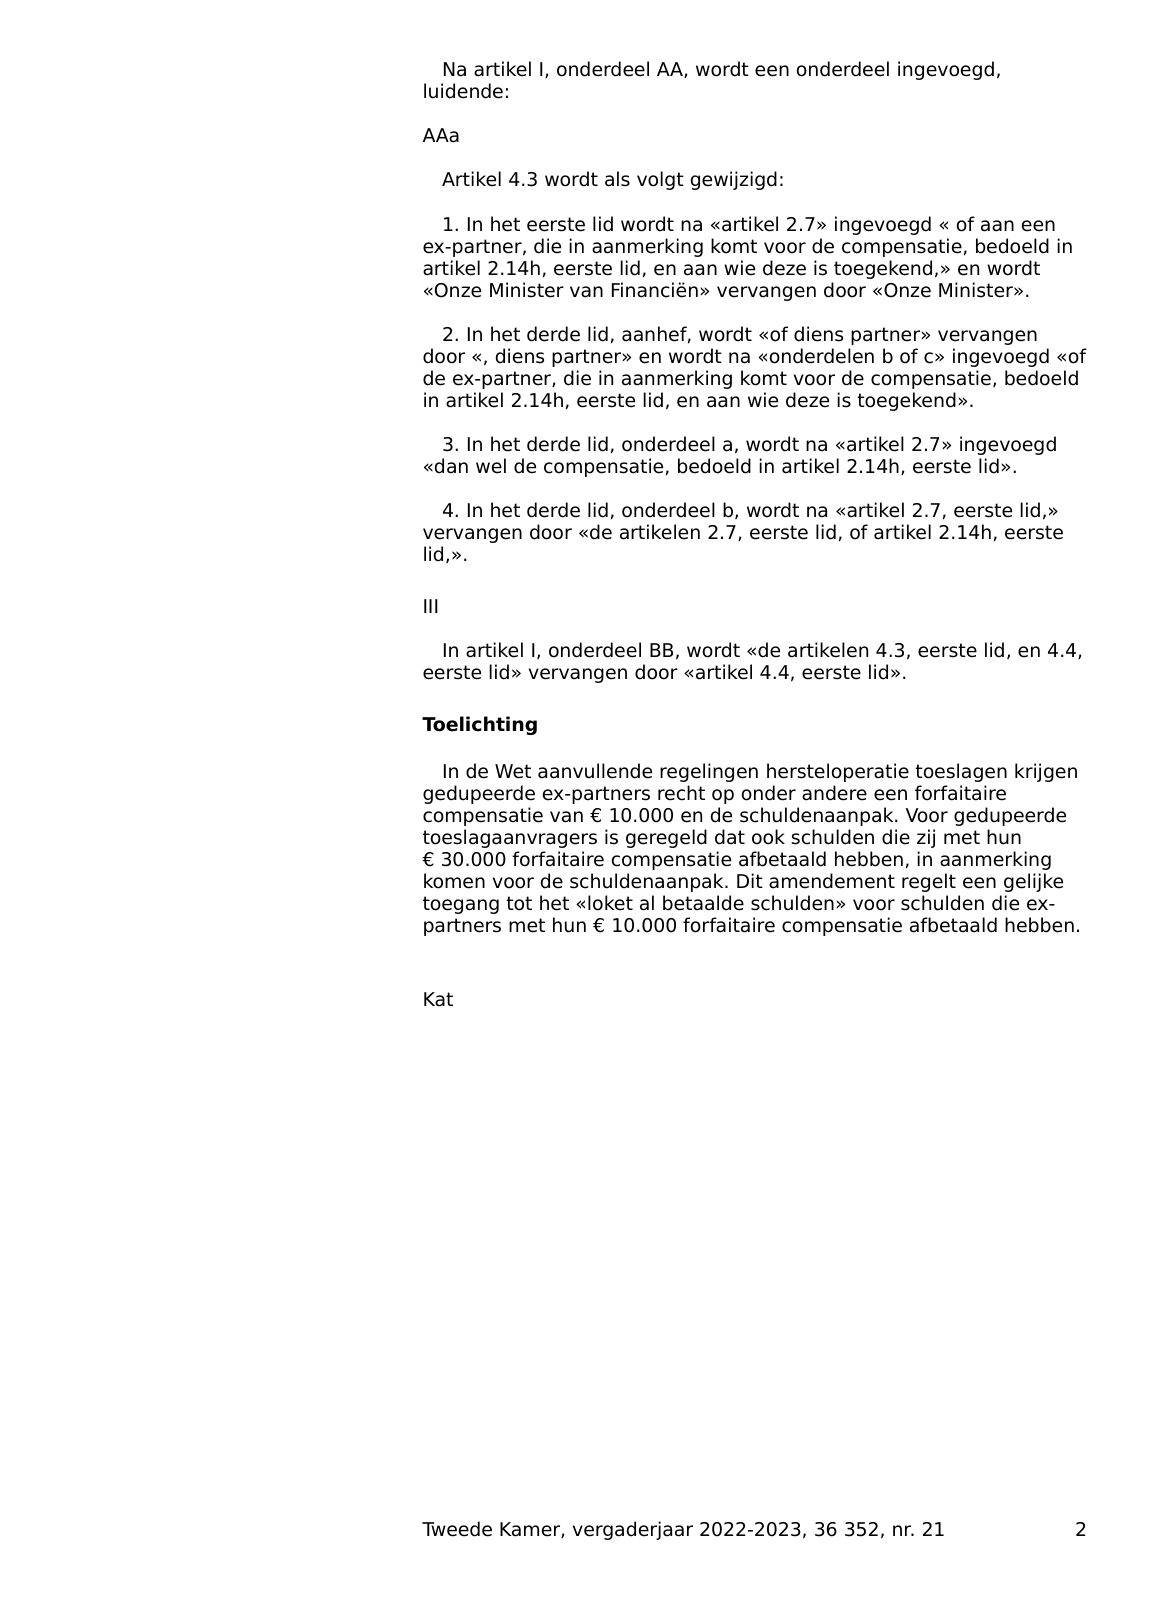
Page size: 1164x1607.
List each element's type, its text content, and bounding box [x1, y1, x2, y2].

text 2. In het derde lid, aanhef, wordt «of diens partner» vervangen door «, diens partner» en wordt na «onderdelen b of c» ingevoegd «of de ex-partner, die in aanmerking komt voor de compensatie, bedoeld in artikel 2.14h, eerste lid, en aan wie deze is toegekend». [422, 324, 1087, 412]
subtitle Toelichting [422, 714, 1087, 736]
text Artikel 4.3 wordt als volgt gewijzigd: [422, 169, 1087, 191]
text 4. In het derde lid, onderdeel b, wordt na «artikel 2.7, eerste lid,» vervangen door «de artikelen 2.7, eerste lid, of artikel 2.14h, eerste lid,». [422, 500, 1087, 566]
text Kat [422, 967, 1087, 1011]
subtitle III [422, 596, 1087, 618]
text Na artikel I, onderdeel AA, wordt een onderdeel ingevoegd, luidende: [422, 59, 1087, 103]
text 1. In het eerste lid wordt na «artikel 2.7» ingevoegd « of aan een ex-partner, die in aanmerking komt voor de compensatie, bedoeld in artikel 2.14h, eerste lid, en aan wie deze is toegekend,» en wordt «Onze Minister van Financiën» vervangen door «Onze Minister». [422, 213, 1087, 301]
text In artikel I, onderdeel BB, wordt «de artikelen 4.3, eerste lid, en 4.4, eerste lid» vervangen door «artikel 4.4, eerste lid». [422, 640, 1087, 684]
text In de Wet aanvullende regelingen hersteloperatie toeslagen krijgen gedupeerde ex-partners recht op onder andere een forfaitaire compensatie van € 10.000 en de schuldenaanpak. Voor gedupeerde toeslagaanvragers is geregeld dat ook schulden die zij met hun € 30.000 forfaitaire compensatie afbetaald hebben, in aanmerking komen voor de schuldenaanpak. Dit amendement regelt een gelijke toegang tot het «loket al betaalde schulden» voor schulden die ex-partners met hun € 10.000 forfaitaire compensatie afbetaald hebben. [422, 761, 1087, 937]
text AAa [422, 125, 1087, 147]
text 3. In het derde lid, onderdeel a, wordt na «artikel 2.7» ingevoegd «dan wel de compensatie, bedoeld in artikel 2.14h, eerste lid». [422, 434, 1087, 478]
